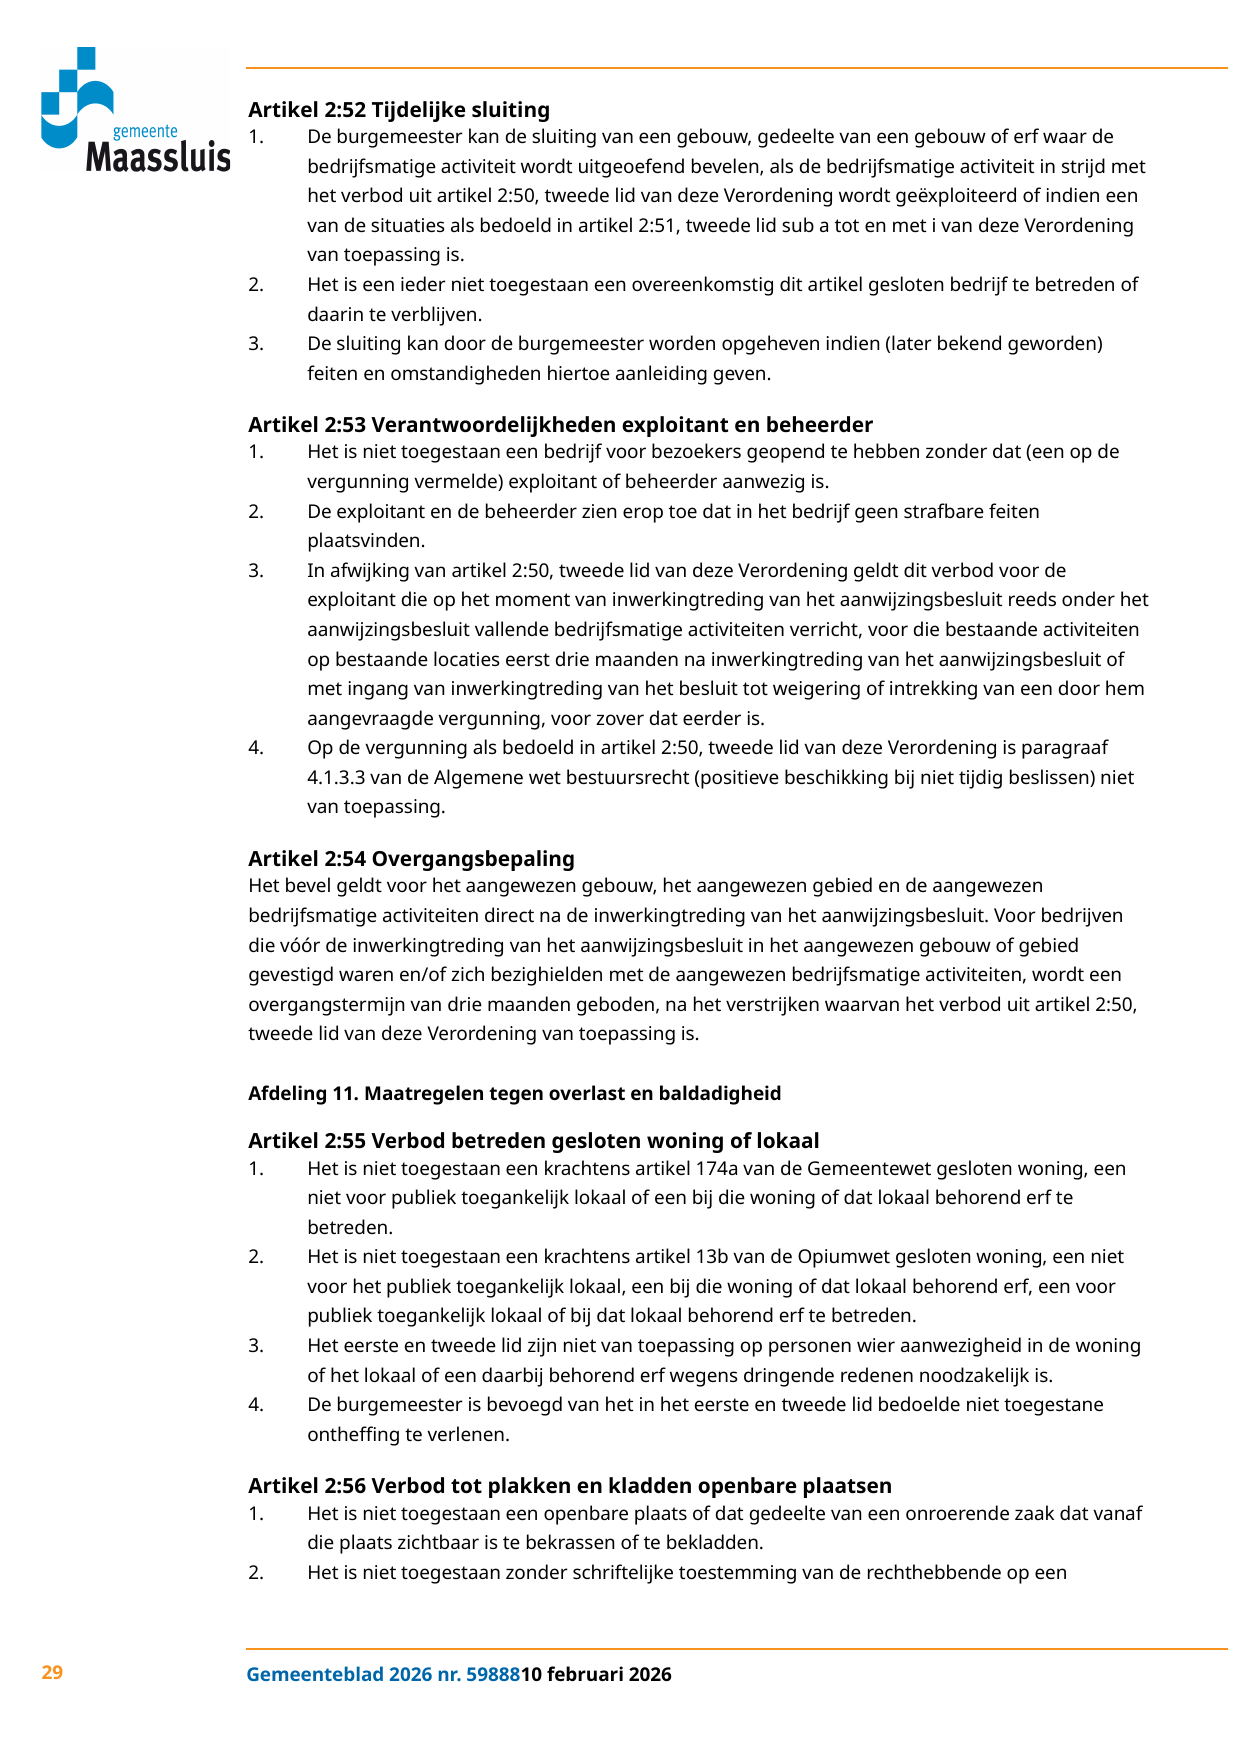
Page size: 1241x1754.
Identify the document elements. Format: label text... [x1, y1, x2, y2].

picture [41, 47, 231, 172]
text Artikel 2:53 Verantwoordelijkheden exploitant en beheerder [248, 410, 1152, 439]
list De burgemeester kan de sluiting van een gebouw, gedeelte van een gebouw of erf waar de bedrijfsmatige activiteit wordt uitgeoefend bevelen, als de bedrijfsmatige activiteit in strijd met het verbod uit artikel 2:50, tweede lid van deze Verordening wordt geëxploiteerd of indien een van de situaties als bedoeld in artikel 2:51, tweede lid sub a tot en met i van deze Verordening van toepassing is. [248, 123, 1152, 267]
list In afwijking van artikel 2:50, tweede lid van deze Verordening geldt dit verbod voor de exploitant die op het moment van inwerkingtreding van het aanwijzingsbesluit reeds onder het aanwijzingsbesluit vallende bedrijfsmatige activiteiten verricht, voor die bestaande activiteiten op bestaande locaties eerst drie maanden na inwerkingtreding van het aanwijzingsbesluit of met ingang van inwerkingtreding van het besluit tot weigering of intrekking van een door hem aangevraagde vergunning, voor zover dat eerder is. [248, 557, 1152, 731]
text Artikel 2:54 Overgangsbepaling [248, 844, 1152, 873]
list Het is een ieder niet toegestaan een overeenkomstig dit artikel gesloten bedrijf te betreden of daarin te verblijven. [248, 271, 1152, 326]
text Artikel 2:55 Verbod betreden gesloten woning of lokaal [248, 1126, 1152, 1155]
list Het is niet toegestaan een krachtens artikel 13b van de Opiumwet gesloten woning, een niet voor het publiek toegankelijk lokaal, een bij die woning of dat lokaal behorend erf, een voor publiek toegankelijk lokaal of bij dat lokaal behorend erf te betreden. [248, 1243, 1152, 1328]
list Het is niet toegestaan zonder schriftelijke toestemming van de rechthebbende op een [248, 1559, 1152, 1585]
list De sluiting kan door de burgemeester worden opgeheven indien (later bekend geworden) feiten en omstandigheden hiertoe aanleiding geven. [248, 330, 1152, 386]
list Het is niet toegestaan een openbare plaats of dat gedeelte van een onroerende zaak dat vanaf die plaats zichtbaar is te bekrassen of te bekladden. [248, 1500, 1152, 1555]
list Het is niet toegestaan een krachtens artikel 174a van de Gemeentewet gesloten woning, een niet voor publiek toegankelijk lokaal of een bij die woning of dat lokaal behorend erf te betreden. [248, 1155, 1152, 1239]
text Het bevel geldt voor het aangewezen gebouw, het aangewezen gebied en de aangewezen bedrijfsmatige activiteiten direct na de inwerkingtreding van het aanwijzingsbesluit. Voor bedrijven die vóór de inwerkingtreding van het aanwijzingsbesluit in het aangewezen gebouw of gebied gevestigd waren en/of zich bezighielden met de aangewezen bedrijfsmatige activiteiten, wordt een overgangstermijn van drie maanden geboden, na het verstrijken waarvan het verbod uit artikel 2:50, tweede lid van deze Verordening van toepassing is. [248, 873, 1152, 1046]
text Afdeling 11. Maatregelen tegen overlast en baldadigheid [248, 1080, 1152, 1105]
list Het is niet toegestaan een bedrijf voor bezoekers geopend te hebben zonder dat (een op de vergunning vermelde) exploitant of beheerder aanwezig is. [248, 439, 1152, 494]
picture [41, 47, 77, 92]
list De exploitant en de beheerder zien erop toe dat in het bedrijf geen strafbare feiten plaatsvinden. [248, 498, 1152, 553]
text Artikel 2:52 Tijdelijke sluiting [248, 95, 1152, 123]
list Op de vergunning als bedoeld in artikel 2:50, tweede lid van deze Verordening is paragraaf 4.1.3.3 van de Algemene wet bestuursrecht (positieve beschikking bij niet tijdig beslissen) niet van toepassing. [248, 734, 1152, 819]
list Het eerste en tweede lid zijn niet van toepassing op personen wier aanwezigheid in de woning of het lokaal of een daarbij behorend erf wegens dringende redenen noodzakelijk is. [248, 1332, 1152, 1387]
list De burgemeester is bevoegd van het in het eerste en tweede lid bedoelde niet toegestane ontheffing te verlenen. [248, 1391, 1152, 1447]
text Artikel 2:56 Verbod tot plakken en kladden openbare plaatsen [248, 1471, 1152, 1500]
